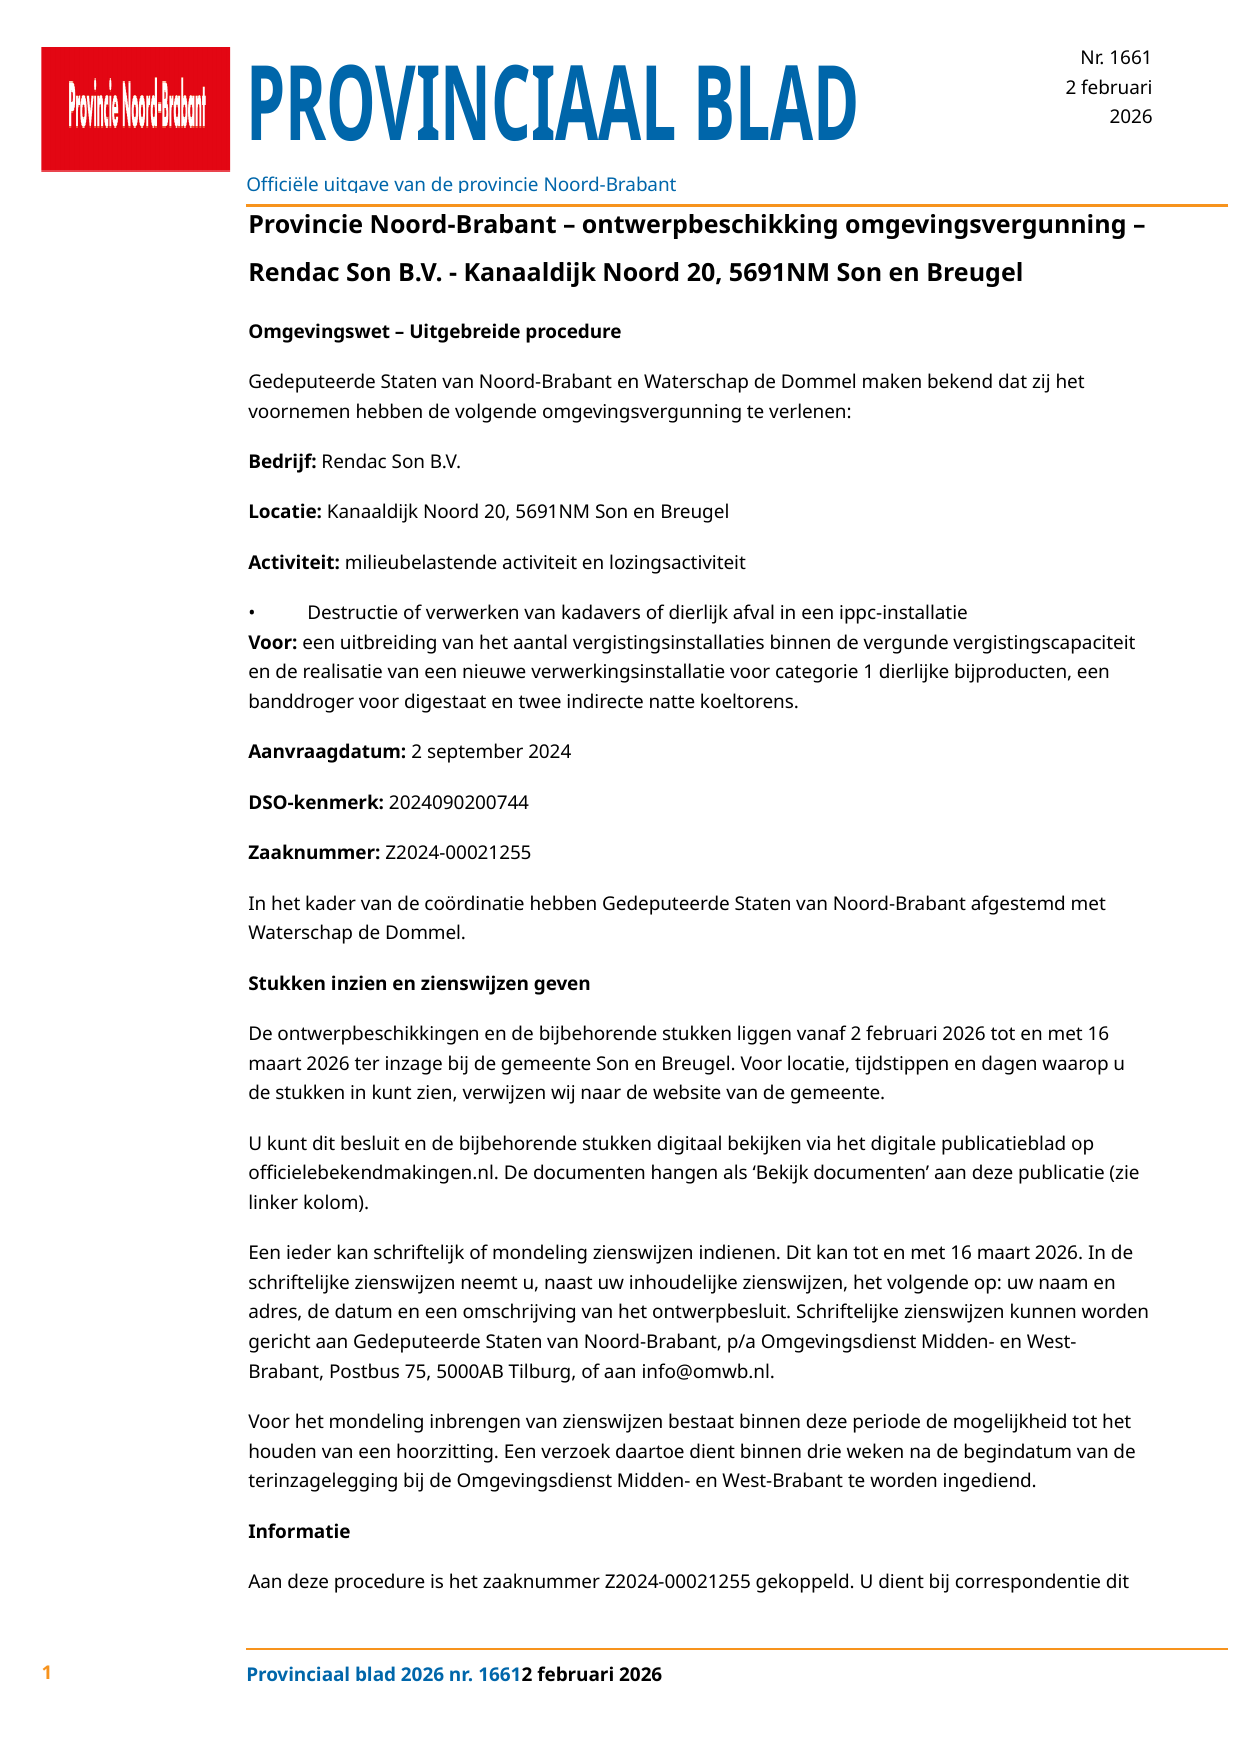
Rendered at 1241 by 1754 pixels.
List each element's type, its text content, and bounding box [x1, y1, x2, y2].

text Provincie Noord-Brabant – ontwerpbeschikking omgevingsvergunning – Rendac Son B.V. - Kanaaldijk Noord 20, 5691NM Son en Breugel [248, 207, 1152, 288]
text Gedeputeerde Staten van Noord-Brabant en Waterschap de Dommel maken bekend dat zij het voornemen hebben de volgende omgevingsvergunning te verlenen: [248, 368, 1152, 424]
text Activiteit: milieubelastende activiteit en lozingsactiviteit [248, 549, 1152, 575]
text Voor het mondeling inbrengen van zienswijzen bestaat binnen deze periode de mogelijkheid tot het houden van een hoorzitting. Een verzoek daartoe dient binnen drie weken na de begindatum van de terinzagelegging bij de Omgevingsdienst Midden- en West-Brabant te worden ingediend. [248, 1408, 1152, 1493]
text Stukken inzien en zienswijzen geven [248, 970, 1152, 996]
text De ontwerpbeschikkingen en de bijbehorende stukken liggen vanaf 2 februari 2026 tot en met 16 maart 2026 ter inzage bij de gemeente Son en Breugel. Voor locatie, tijdstippen en dagen waarop u de stukken in kunt zien, verwijzen wij naar de website van de gemeente. [248, 1020, 1152, 1105]
text Omgevingswet – Uitgebreide procedure [248, 318, 1152, 344]
text Zaaknummer: Z2024-00021255 [248, 839, 1152, 865]
text DSO-kenmerk: 2024090200744 [248, 789, 1152, 815]
text Voor: een uitbreiding van het aantal vergistingsinstallaties binnen de vergunde vergistingscapaciteit en de realisatie van een nieuwe verwerkingsinstallatie voor categorie 1 dierlijke bijproducten, een banddroger voor digestaat en twee indirecte natte koeltorens. [248, 629, 1152, 714]
text U kunt dit besluit en de bijbehorende stukken digitaal bekijken via het digitale publicatieblad op officielebekendmakingen.nl. De documenten hangen als ‘Bekijk documenten’ aan deze publicatie (zie linker kolom). [248, 1130, 1152, 1215]
text Informatie [248, 1518, 1152, 1544]
text Aanvraagdatum: 2 september 2024 [248, 739, 1152, 764]
text In het kader van de coördinatie hebben Gedeputeerde Staten van Noord-Brabant afgestemd met Waterschap de Dommel. [248, 890, 1152, 945]
text Locatie: Kanaaldijk Noord 20, 5691NM Son en Breugel [248, 499, 1152, 524]
picture [41, 47, 231, 172]
text Bedrijf: Rendac Son B.V. [248, 448, 1152, 474]
text Aan deze procedure is het zaaknummer Z2024-00021255 gekoppeld. U dient bij correspondentie dit [248, 1568, 1152, 1594]
list Destructie of verwerken van kadavers of dierlijk afval in een ippc-installatie [248, 599, 1152, 625]
text Een ieder kan schriftelijk of mondeling zienswijzen indienen. Dit kan tot en met 16 maart 2026. In de schriftelijke zienswijzen neemt u, naast uw inhoudelijke zienswijzen, het volgende op: uw naam en adres, de datum en een omschrijving van het ontwerpbesluit. Schriftelijke zienswijzen kunnen worden gericht aan Gedeputeerde Staten van Noord-Brabant, p/a Omgevingsdienst Midden- en West-Brabant, Postbus 75, 5000AB Tilburg, of aan info@omwb.nl. [248, 1239, 1152, 1384]
